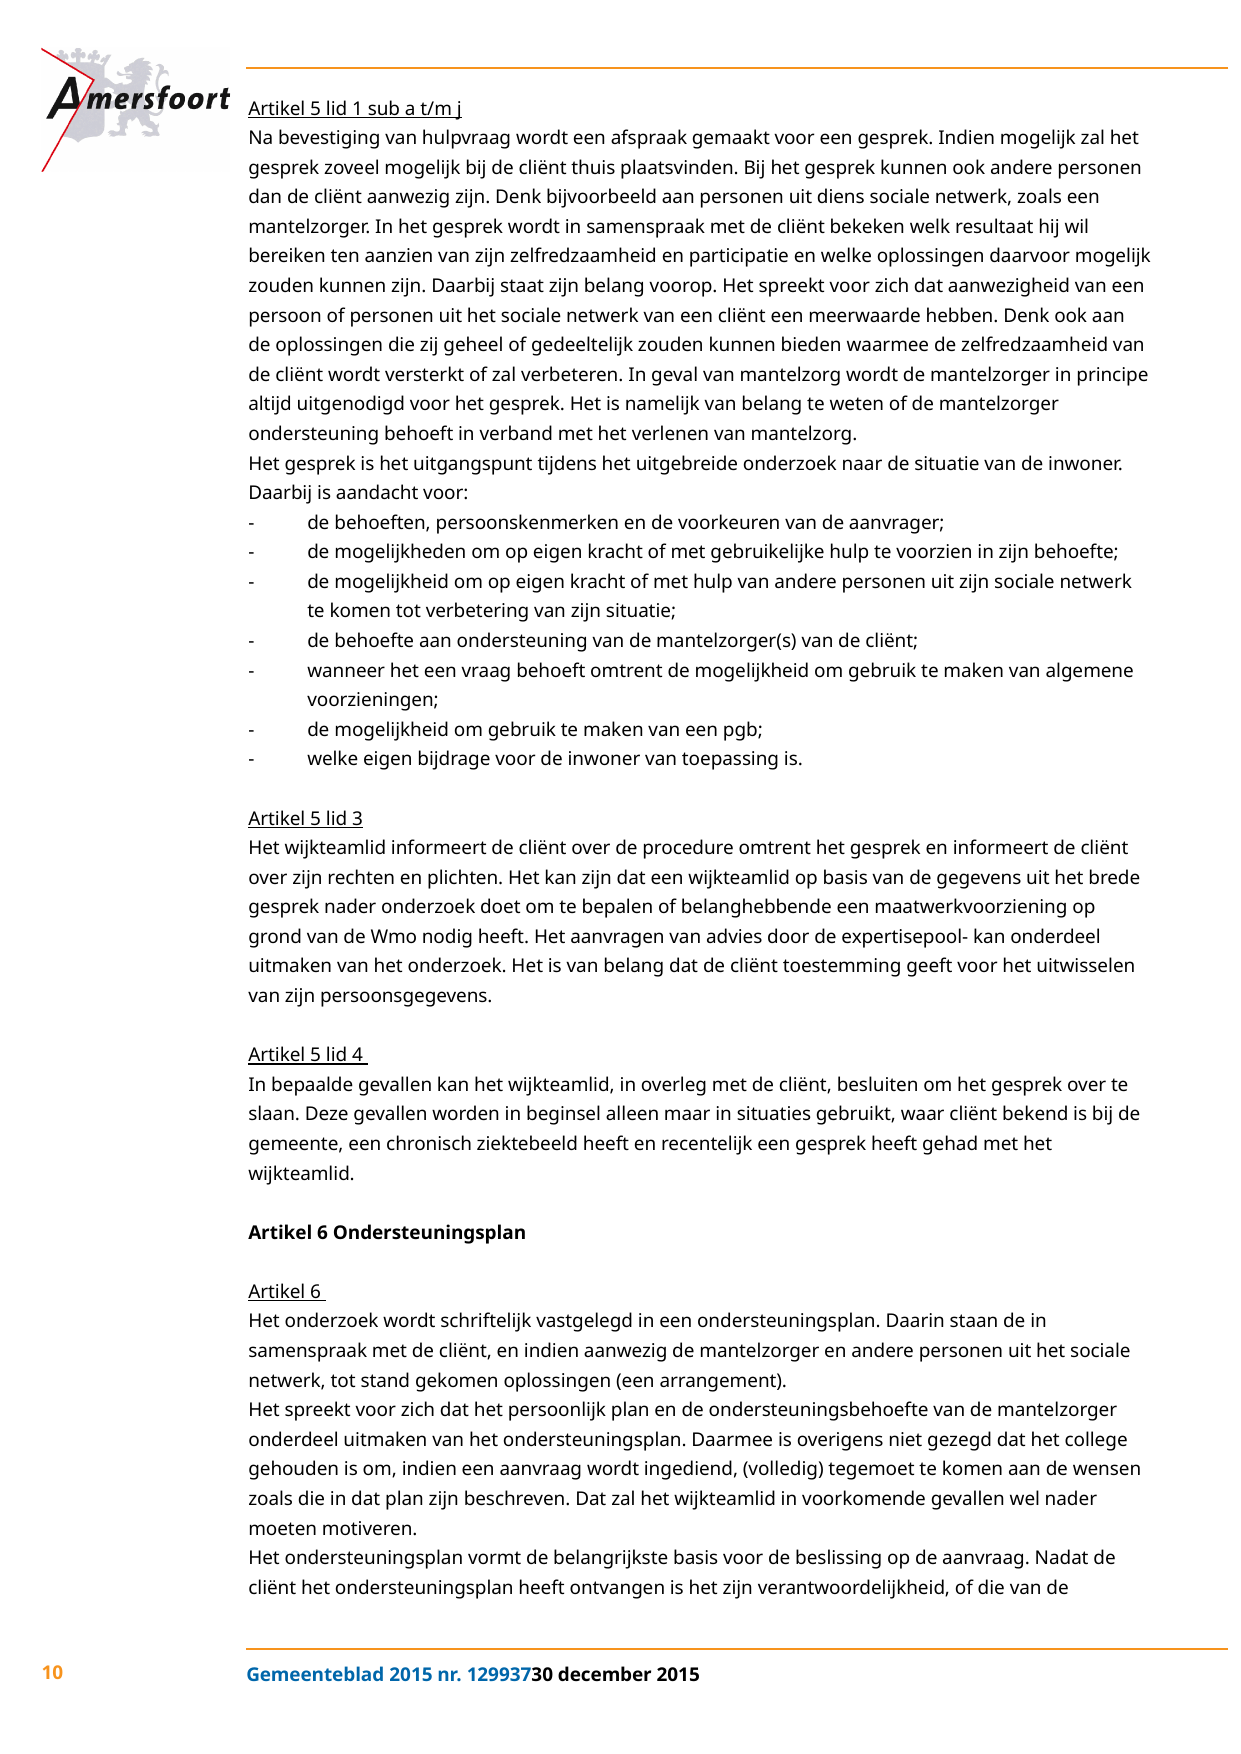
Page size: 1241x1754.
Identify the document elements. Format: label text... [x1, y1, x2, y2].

text Artikel 5 lid 4 [248, 1041, 1152, 1067]
list wanneer het een vraag behoeft omtrent de mogelijkheid om gebruik te maken van algemene voorzieningen; [248, 657, 1152, 712]
list welke eigen bijdrage voor de inwoner van toepassing is. [248, 746, 1152, 771]
list de mogelijkheid om gebruik te maken van een pgb; [248, 716, 1152, 742]
text Artikel 6 [248, 1278, 1152, 1304]
picture [41, 47, 231, 172]
list de mogelijkheid om op eigen kracht of met hulp van andere personen uit zijn sociale netwerk te komen tot verbetering van zijn situatie; [248, 568, 1152, 623]
text Het gesprek is het uitgangspunt tijdens het uitgebreide onderzoek naar de situatie van de inwoner. Daarbij is aandacht voor: [248, 450, 1152, 505]
list de behoefte aan ondersteuning van de mantelzorger(s) van de cliënt; [248, 627, 1152, 653]
text Het ondersteuningsplan vormt de belangrijkste basis voor de beslissing op de aanvraag. Nadat de cliënt het ondersteuningsplan heeft ontvangen is het zijn verantwoordelijkheid, of die van de [248, 1544, 1152, 1600]
text Het onderzoek wordt schriftelijk vastgelegd in een ondersteuningsplan. Daarin staan de in samenspraak met de cliënt, en indien aanwezig de mantelzorger en andere personen uit het sociale netwerk, tot stand gekomen oplossingen (een arrangement). [248, 1308, 1152, 1393]
text Het spreekt voor zich dat het persoonlijk plan en de ondersteuningsbehoefte van de mantelzorger onderdeel uitmaken van het ondersteuningsplan. Daarmee is overigens niet gezegd dat het college gehouden is om, indien een aanvraag wordt ingediend, (volledig) tegemoet te komen aan de wensen zoals die in dat plan zijn beschreven. Dat zal het wijkteamlid in voorkomende gevallen wel nader moeten motiveren. [248, 1396, 1152, 1541]
text In bepaalde gevallen kan het wijkteamlid, in overleg met de cliënt, besluiten om het gesprek over te slaan. Deze gevallen worden in beginsel alleen maar in situaties gebruikt, waar cliënt bekend is bij de gemeente, een chronisch ziektebeeld heeft en recentelijk een gesprek heeft gehad met het wijkteamlid. [248, 1071, 1152, 1186]
list de mogelijkheden om op eigen kracht of met gebruikelijke hulp te voorzien in zijn behoefte; [248, 538, 1152, 564]
text Artikel 6 Ondersteuningsplan [248, 1219, 1152, 1245]
text Artikel 5 lid 1 sub a t/m j [248, 95, 1152, 121]
text Het wijkteamlid informeert de cliënt over de procedure omtrent het gesprek en informeert de cliënt over zijn rechten en plichten. Het kan zijn dat een wijkteamlid op basis van de gegevens uit het brede gesprek nader onderzoek doet om te bepalen of belanghebbende een maatwerkvoorziening op grond van de Wmo nodig heeft. Het aanvragen van advies door de expertisepool- kan onderdeel uitmaken van het onderzoek. Het is van belang dat de cliënt toestemming geeft voor het uitwisselen van zijn persoonsgegevens. [248, 834, 1152, 1008]
list de behoeften, persoonskenmerken en de voorkeuren van de aanvrager; [248, 509, 1152, 535]
text Na bevestiging van hulpvraag wordt een afspraak gemaakt voor een gesprek. Indien mogelijk zal het gesprek zoveel mogelijk bij de cliënt thuis plaatsvinden. Bij het gesprek kunnen ook andere personen dan de cliënt aanwezig zijn. Denk bijvoorbeeld aan personen uit diens sociale netwerk, zoals een mantelzorger. In het gesprek wordt in samenspraak met de cliënt bekeken welk resultaat hij wil bereiken ten aanzien van zijn zelfredzaamheid en participatie en welke oplossingen daarvoor mogelijk zouden kunnen zijn. Daarbij staat zijn belang voorop. Het spreekt voor zich dat aanwezigheid van een persoon of personen uit het sociale netwerk van een cliënt een meerwaarde hebben. Denk ook aan de oplossingen die zij geheel of gedeeltelijk zouden kunnen bieden waarmee de zelfredzaamheid van de cliënt wordt versterkt of zal verbeteren. In geval van mantelzorg wordt de mantelzorger in principe altijd uitgenodigd voor het gesprek. Het is namelijk van belang te weten of de mantelzorger ondersteuning behoeft in verband met het verlenen van mantelzorg. [248, 124, 1152, 446]
text Artikel 5 lid 3 [248, 805, 1152, 831]
